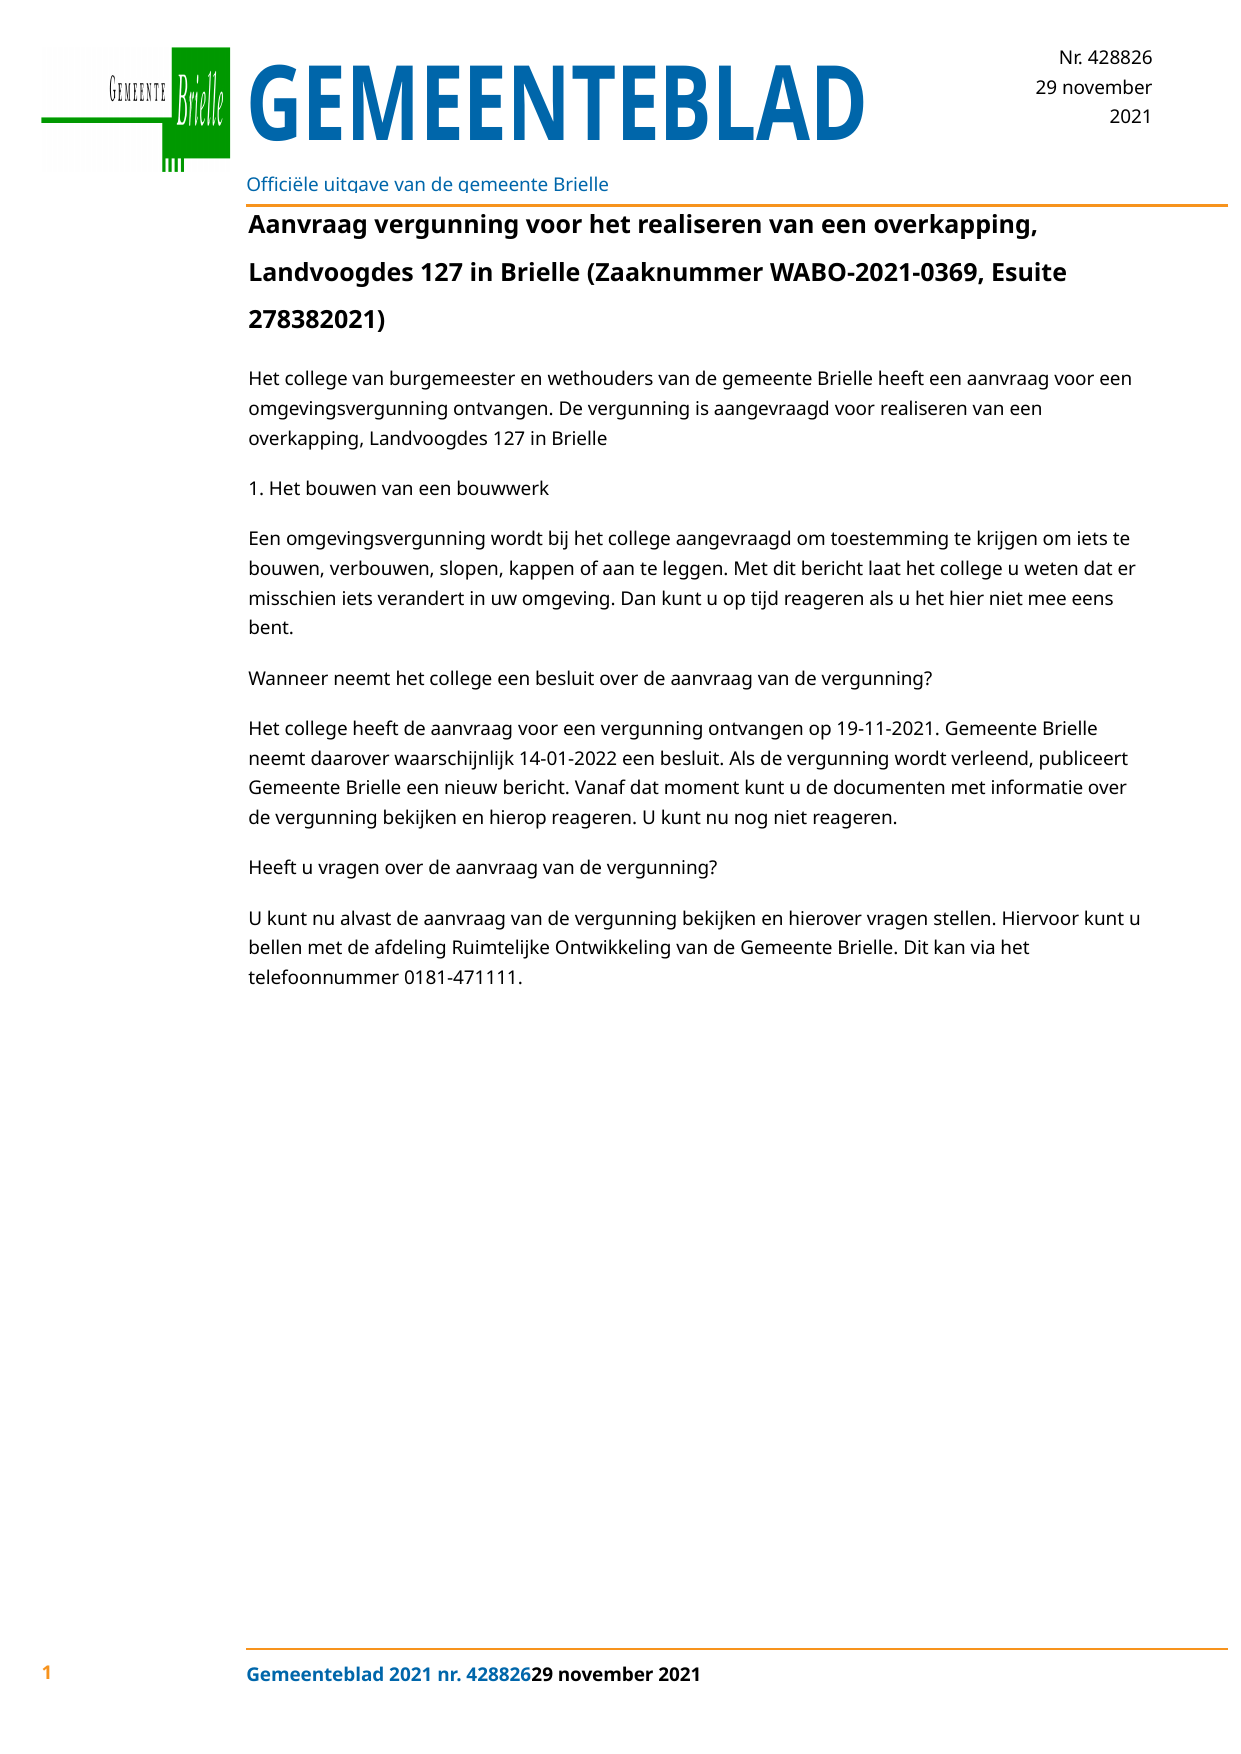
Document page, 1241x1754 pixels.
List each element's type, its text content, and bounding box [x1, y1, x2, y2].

text Wanneer neemt het college een besluit over de aanvraag van de vergunning? [248, 665, 1152, 690]
text Aanvraag vergunning voor het realiseren van een overkapping, Landvoogdes 127 in Brielle (Zaaknummer WABO-2021-0369, Esuite 278382021) [248, 207, 1152, 336]
text Heeft u vragen over de aanvraag van de vergunning? [248, 854, 1152, 880]
text Het college heeft de aanvraag voor een vergunning ontvangen op 19-11-2021. Gemeente Brielle neemt daarover waarschijnlijk 14-01-2022 een besluit. Als de vergunning wordt verleend, publiceert Gemeente Brielle een nieuw bericht. Vanaf dat moment kunt u de documenten met informatie over de vergunning bekijken en hierop reageren. U kunt nu nog niet reageren. [248, 715, 1152, 829]
text U kunt nu alvast de aanvraag van de vergunning bekijken en hierover vragen stellen. Hiervoor kunt u bellen met de afdeling Ruimtelijke Ontwikkeling van de Gemeente Brielle. Dit kan via het telefoonnummer 0181-471111. [248, 905, 1152, 989]
text 1. Het bouwen van een bouwwerk [248, 475, 1152, 501]
picture [41, 47, 231, 172]
text Een omgevingsvergunning wordt bij het college aangevraagd om toestemming te krijgen om iets te bouwen, verbouwen, slopen, kappen of aan te leggen. Met dit bericht laat het college u weten dat er misschien iets verandert in uw omgeving. Dan kunt u op tijd reageren als u het hier niet mee eens bent. [248, 526, 1152, 640]
text Het college van burgemeester en wethouders van de gemeente Brielle heeft een aanvraag voor een omgevingsvergunning ontvangen. De vergunning is aangevraagd voor realiseren van een overkapping, Landvoogdes 127 in Brielle [248, 366, 1152, 450]
